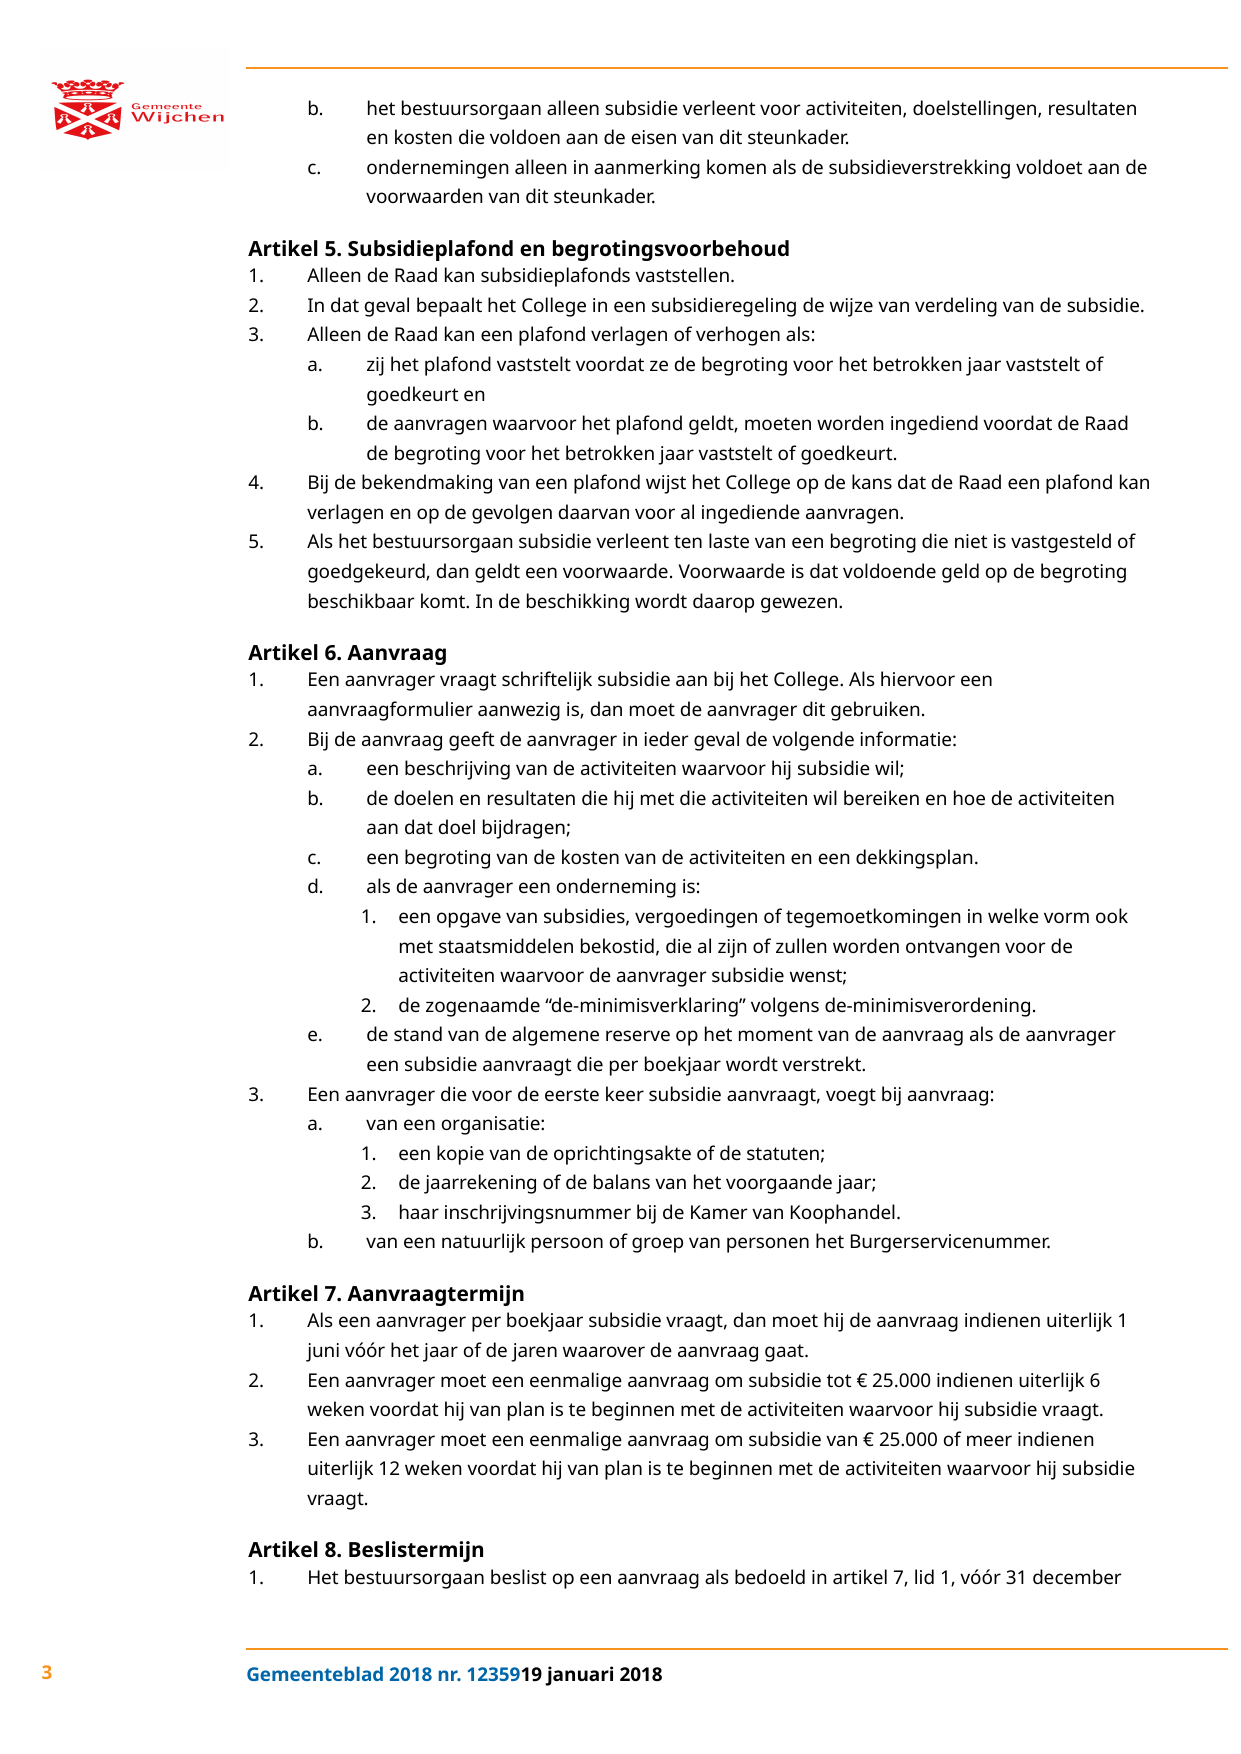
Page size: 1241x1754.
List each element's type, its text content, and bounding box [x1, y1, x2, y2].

list van een natuurlijk persoon of groep van personen het Burgerservicenummer. [307, 1229, 1152, 1254]
list Een aanvrager die voor de eerste keer subsidie aanvraagt, voegt bij aanvraag: [248, 1081, 1152, 1107]
list de stand van de algemene reserve op het moment van de aanvraag als de aanvrager een subsidie aanvraagt die per boekjaar wordt verstrekt. [307, 1022, 1152, 1077]
list Een aanvrager moet een eenmalige aanvraag om subsidie tot € 25.000 indienen uiterlijk 6 weken voordat hij van plan is te beginnen met de activiteiten waarvoor hij subsidie vraagt. [248, 1367, 1152, 1422]
list Als het bestuursorgaan subsidie verleent ten laste van een begroting die niet is vastgesteld of goedgekeurd, dan geldt een voorwaarde. Voorwaarde is dat voldoende geld op de begroting beschikbaar komt. In de beschikking wordt daarop gewezen. [248, 529, 1152, 613]
text Artikel 6. Aanvraag [248, 638, 1152, 667]
list een opgave van subsidies, vergoedingen of tegemoetkomingen in welke vorm ook met staatsmiddelen bekostid, die al zijn of zullen worden ontvangen voor de activiteiten waarvoor de aanvrager subsidie wenst; [361, 903, 1152, 988]
list een begroting van de kosten van de activiteiten en een dekkingsplan. [307, 844, 1152, 870]
text Artikel 7. Aanvraagtermijn [248, 1279, 1152, 1308]
list Een aanvrager vraagt schriftelijk subsidie aan bij het College. Als hiervoor een aanvraagformulier aanwezig is, dan moet de aanvrager dit gebruiken. [248, 667, 1152, 722]
list een beschrijving van de activiteiten waarvoor hij subsidie wil; [307, 755, 1152, 781]
list Alleen de Raad kan subsidieplafonds vaststellen. [248, 262, 1152, 288]
list het bestuursorgaan alleen subsidie verleent voor activiteiten, doelstellingen, resultaten en kosten die voldoen aan de eisen van dit steunkader. [307, 95, 1152, 150]
list Bij de aanvraag geeft de aanvrager in ieder geval de volgende informatie: [248, 726, 1152, 752]
text Artikel 8. Beslistermijn [248, 1536, 1152, 1564]
list van een organisatie: [307, 1110, 1152, 1136]
list Het bestuursorgaan beslist op een aanvraag als bedoeld in artikel 7, lid 1, vóór 31 december [248, 1564, 1152, 1590]
list de doelen en resultaten die hij met die activiteiten wil bereiken en hoe de activiteiten aan dat doel bijdragen; [307, 785, 1152, 840]
list haar inschrijvingsnummer bij de Kamer van Koophandel. [361, 1199, 1152, 1225]
list de aanvragen waarvoor het plafond geldt, moeten worden ingediend voordat de Raad de begroting voor het betrokken jaar vaststelt of goedkeurt. [307, 410, 1152, 466]
list In dat geval bepaalt het College in een subsidieregeling de wijze van verdeling van de subsidie. [248, 292, 1152, 318]
list Als een aanvrager per boekjaar subsidie vraagt, dan moet hij de aanvraag indienen uiterlijk 1 juni vóór het jaar of de jaren waarover de aanvraag gaat. [248, 1308, 1152, 1363]
text Artikel 5. Subsidieplafond en begrotingsvoorbehoud [248, 234, 1152, 262]
picture [41, 47, 231, 172]
list de zogenaamde “de-minimisverklaring” volgens de-minimisverordening. [361, 992, 1152, 1018]
list Bij de bekendmaking van een plafond wijst het College op de kans dat de Raad een plafond kan verlagen en op de gevolgen daarvan voor al ingediende aanvragen. [248, 469, 1152, 525]
list Alleen de Raad kan een plafond verlagen of verhogen als: [248, 322, 1152, 347]
list ondernemingen alleen in aanmerking komen als de subsidieverstrekking voldoet aan de voorwaarden van dit steunkader. [307, 154, 1152, 209]
list de jaarrekening of de balans van het voorgaande jaar; [361, 1169, 1152, 1195]
list Een aanvrager moet een eenmalige aanvraag om subsidie van € 25.000 of meer indienen uiterlijk 12 weken voordat hij van plan is te beginnen met de activiteiten waarvoor hij subsidie vraagt. [248, 1426, 1152, 1511]
list zij het plafond vaststelt voordat ze de begroting voor het betrokken jaar vaststelt of goedkeurt en [307, 351, 1152, 406]
list een kopie van de oprichtingsakte of de statuten; [361, 1140, 1152, 1166]
list als de aanvrager een onderneming is: [307, 874, 1152, 899]
